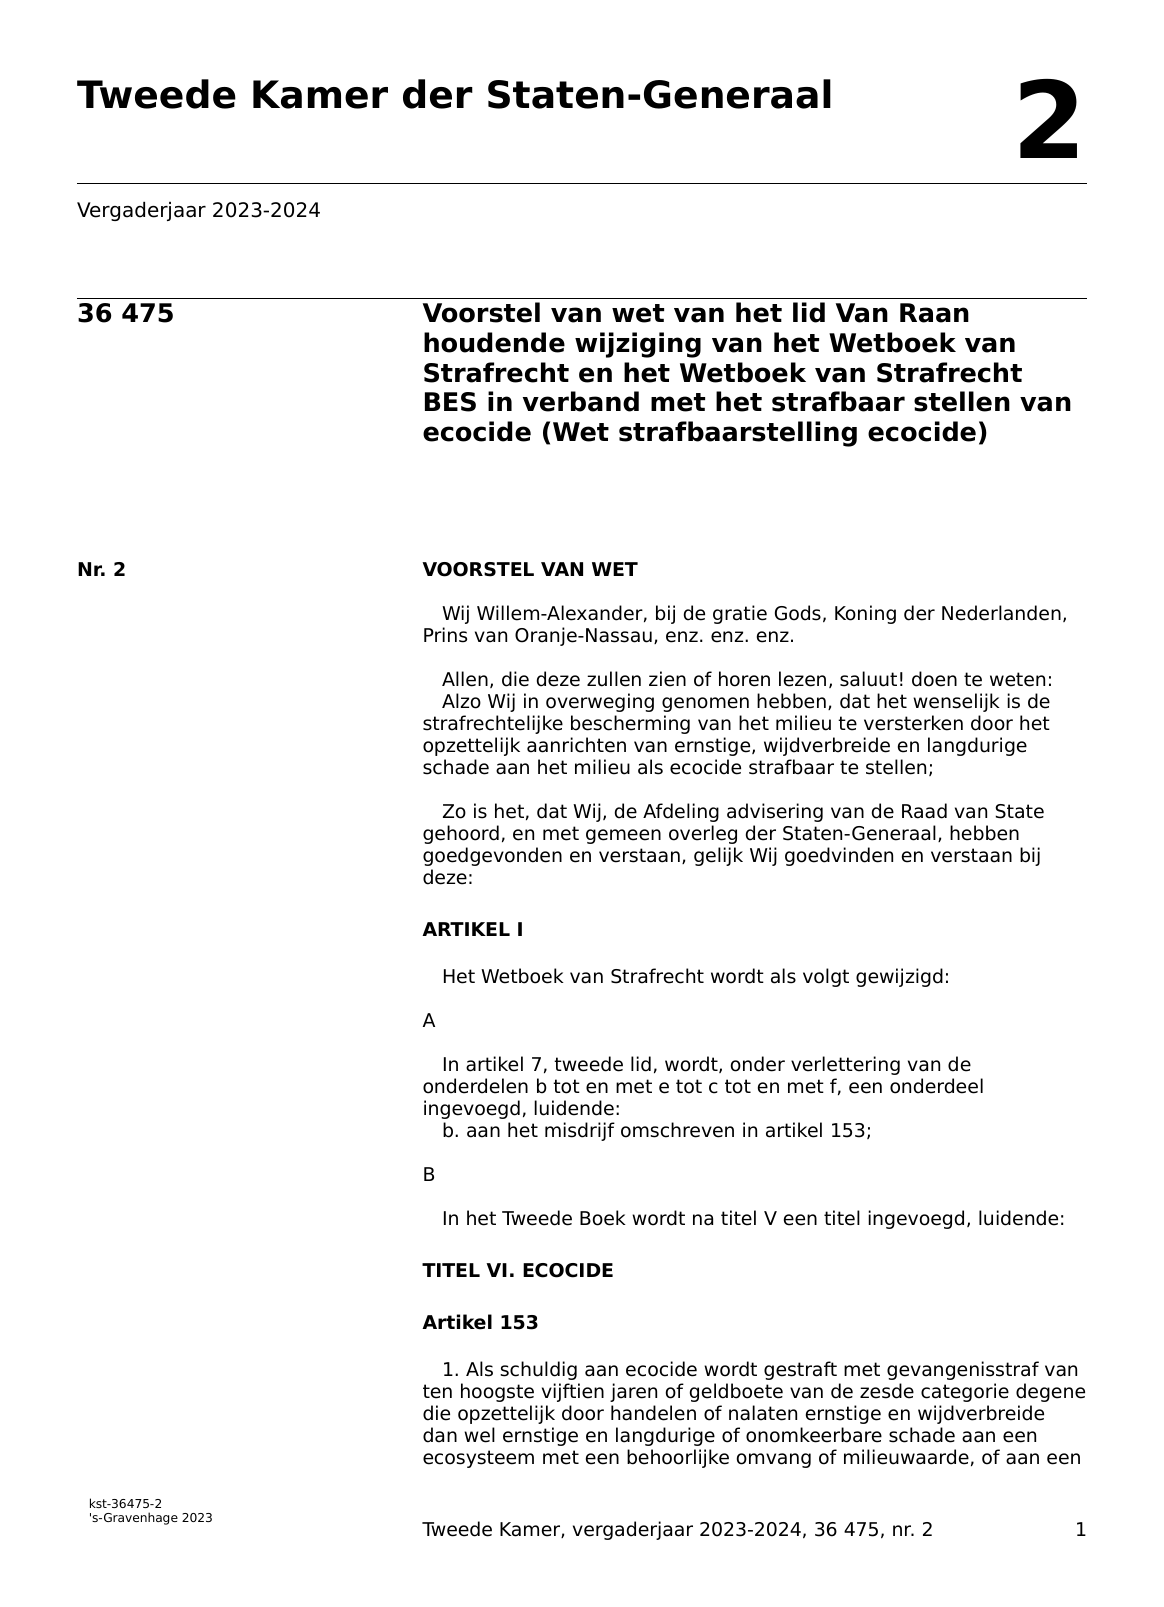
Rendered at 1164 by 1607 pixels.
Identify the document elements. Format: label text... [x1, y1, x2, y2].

table_cell Vergaderjaar 2023-2024 [77, 184, 1087, 298]
text Allen, die deze zullen zien of horen lezen, saluut! doen te weten: [422, 669, 1087, 691]
subtitle ARTIKEL I [422, 919, 1087, 941]
text Alzo Wij in overweging genomen hebben, dat het wenselijk is de strafrechtelijke bescherming van het milieu te versterken door het opzettelijk aanrichten van ernstige, wijdverbreide en langdurige schade aan het milieu als ecocide strafbaar te stellen; [422, 691, 1087, 779]
table_header 2 [886, 59, 1087, 183]
subtitle TITEL VI. ECOCIDE [422, 1260, 1087, 1282]
text Wij Willem-Alexander, bij de gratie Gods, Koning der Nederlanden, Prins van Oranje-Nassau, enz. enz. enz. [422, 603, 1087, 647]
subtitle Artikel 153 [422, 1312, 1087, 1334]
text 1. Als schuldig aan ecocide wordt gestraft met gevangenisstraf van ten hoogste vijftien jaren of geldboete van de zesde categorie degene die opzettelijk door handelen of nalaten ernstige en wijdverbreide dan wel ernstige en langdurige of onomkeerbare schade aan een ecosysteem met een behoorlijke omvang of milieuwaarde, of aan een [422, 1359, 1087, 1469]
text Zo is het, dat Wij, de Afdeling advisering van de Raad van State gehoord, en met gemeen overleg der Staten-Generaal, hebben goedgevonden en verstaan, gelijk Wij goedvinden en verstaan bij deze: [422, 801, 1087, 889]
subtitle 36 475 Voorstel van wet van het lid Van Raan houdende wijziging van het Wetboek van Strafrecht en het Wetboek van Strafrecht BES in verband met het strafbaar stellen van ecocide (Wet strafbaarstelling ecocide) [77, 299, 1087, 447]
text In het Tweede Boek wordt na titel V een titel ingevoegd, luidende: [422, 1208, 1087, 1230]
text In artikel 7, tweede lid, wordt, onder verlettering van de onderdelen b tot en met e tot c tot en met f, een onderdeel ingevoegd, luidende: [422, 1054, 1087, 1120]
text B [422, 1164, 1087, 1186]
text A [422, 1010, 1087, 1032]
text 's-Gravenhage 2023 [88, 1511, 323, 1525]
text b. aan het misdrijf omschreven in artikel 153; [422, 1120, 1087, 1142]
subtitle Nr. 2 VOORSTEL VAN WET [77, 558, 1087, 580]
table_header Tweede Kamer der Staten-Generaal [77, 59, 886, 183]
text Het Wetboek van Strafrecht wordt als volgt gewijzigd: [422, 966, 1087, 988]
text kst-36475-2 [88, 1497, 323, 1511]
